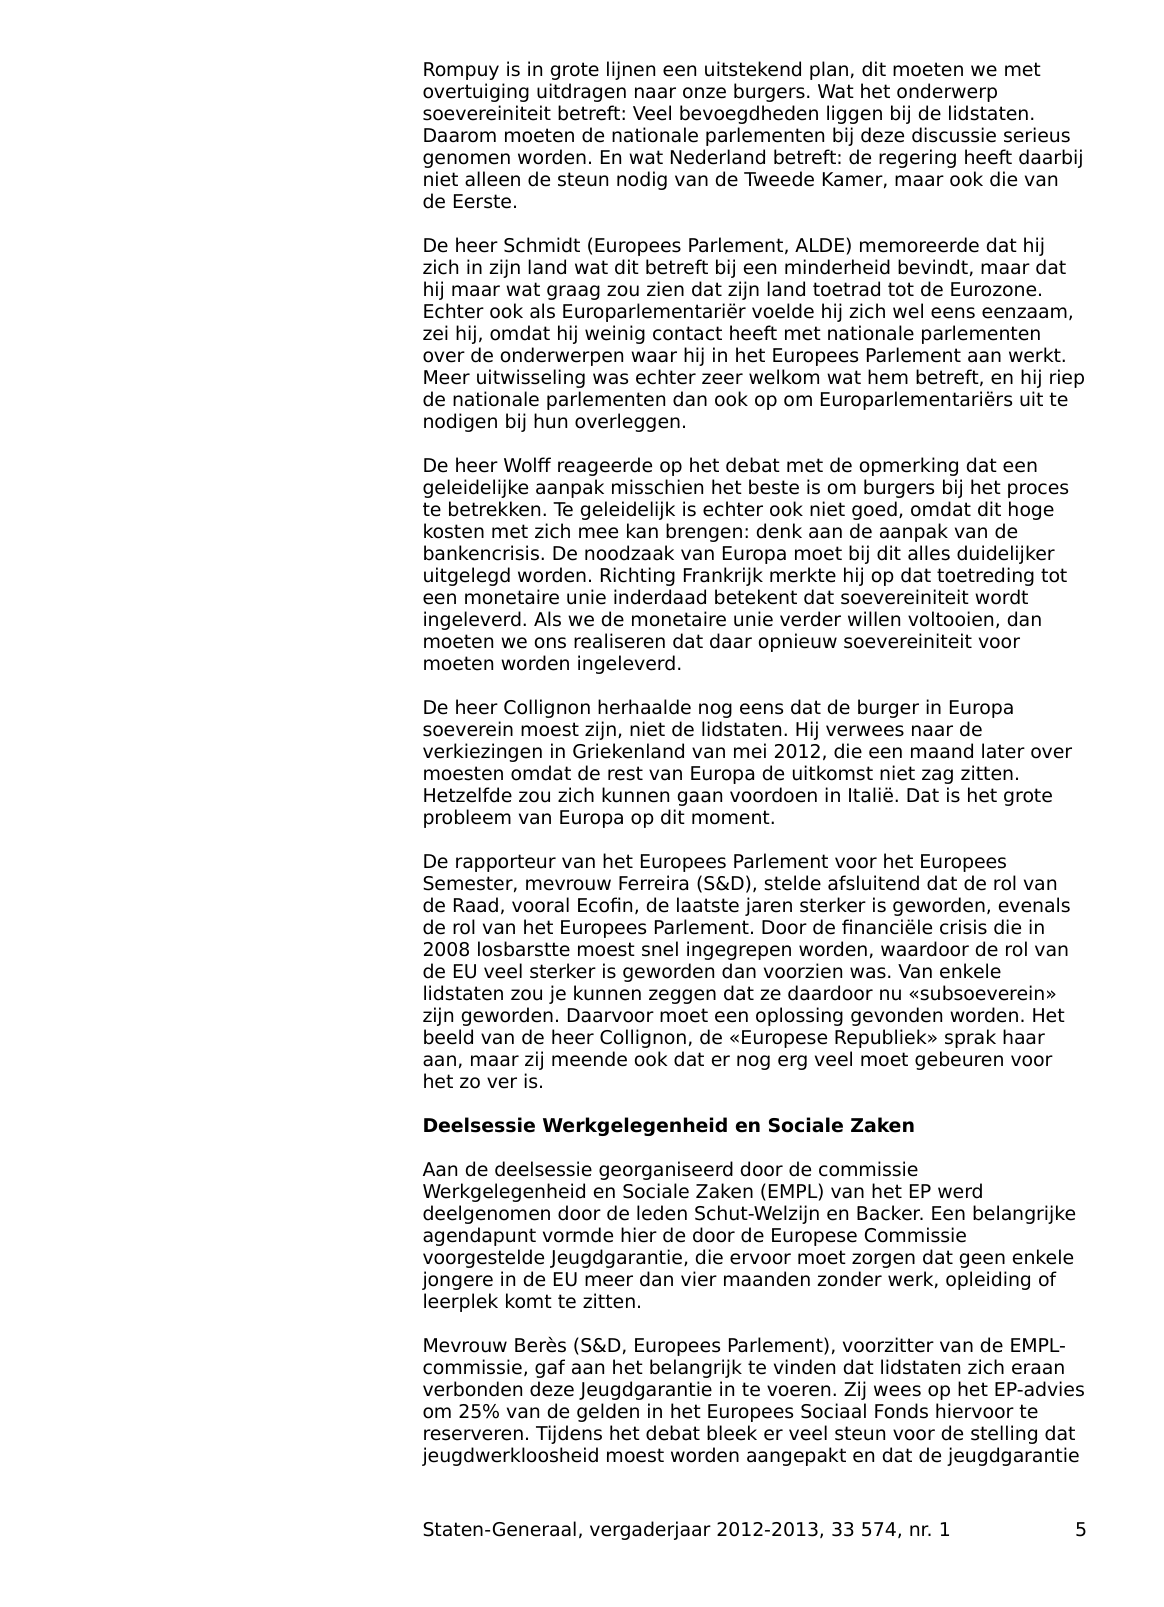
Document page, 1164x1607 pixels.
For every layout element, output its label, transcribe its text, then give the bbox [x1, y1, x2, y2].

subtitle Deelsessie Werkgelegenheid en Sociale Zaken [422, 1115, 1087, 1137]
text De heer Collignon herhaalde nog eens dat de burger in Europa soeverein moest zijn, niet de lidstaten. Hij verwees naar de verkiezingen in Griekenland van mei 2012, die een maand later over moesten omdat de rest van Europa de uitkomst niet zag zitten. Hetzelfde zou zich kunnen gaan voordoen in Italië. Dat is het grote probleem van Europa op dit moment. [422, 697, 1087, 829]
text Rompuy is in grote lijnen een uitstekend plan, dit moeten we met overtuiging uitdragen naar onze burgers. Wat het onderwerp soevereiniteit betreft: Veel bevoegdheden liggen bij de lidstaten. Daarom moeten de nationale parlementen bij deze discussie serieus genomen worden. En wat Nederland betreft: de regering heeft daarbij niet alleen de steun nodig van de Tweede Kamer, maar ook die van de Eerste. [422, 59, 1087, 213]
text Mevrouw Berès (S&D, Europees Parlement), voorzitter van de EMPL-commissie, gaf aan het belangrijk te vinden dat lidstaten zich eraan verbonden deze Jeugdgarantie in te voeren. Zij wees op het EP-advies om 25% van de gelden in het Europees Sociaal Fonds hiervoor te reserveren. Tijdens het debat bleek er veel steun voor de stelling dat jeugdwerkloosheid moest worden aangepakt en dat de jeugdgarantie [422, 1335, 1087, 1467]
text De heer Schmidt (Europees Parlement, ALDE) memoreerde dat hij zich in zijn land wat dit betreft bij een minderheid bevindt, maar dat hij maar wat graag zou zien dat zijn land toetrad tot de Eurozone. Echter ook als Europarlementariër voelde hij zich wel eens eenzaam, zei hij, omdat hij weinig contact heeft met nationale parlementen over de onderwerpen waar hij in het Europees Parlement aan werkt. Meer uitwisseling was echter zeer welkom wat hem betreft, en hij riep de nationale parlementen dan ook op om Europarlementariërs uit te nodigen bij hun overleggen. [422, 235, 1087, 433]
text Aan de deelsessie georganiseerd door de commissie Werkgelegenheid en Sociale Zaken (EMPL) van het EP werd deelgenomen door de leden Schut-Welzijn en Backer. Een belangrijke agendapunt vormde hier de door de Europese Commissie voorgestelde Jeugdgarantie, die ervoor moet zorgen dat geen enkele jongere in de EU meer dan vier maanden zonder werk, opleiding of leerplek komt te zitten. [422, 1159, 1087, 1313]
text De rapporteur van het Europees Parlement voor het Europees Semester, mevrouw Ferreira (S&D), stelde afsluitend dat de rol van de Raad, vooral Ecofin, de laatste jaren sterker is geworden, evenals de rol van het Europees Parlement. Door de financiële crisis die in 2008 losbarstte moest snel ingegrepen worden, waardoor de rol van de EU veel sterker is geworden dan voorzien was. Van enkele lidstaten zou je kunnen zeggen dat ze daardoor nu «subsoeverein» zijn geworden. Daarvoor moet een oplossing gevonden worden. Het beeld van de heer Collignon, de «Europese Republiek» sprak haar aan, maar zij meende ook dat er nog erg veel moet gebeuren voor het zo ver is. [422, 851, 1087, 1093]
text De heer Wolff reageerde op het debat met de opmerking dat een geleidelijke aanpak misschien het beste is om burgers bij het proces te betrekken. Te geleidelijk is echter ook niet goed, omdat dit hoge kosten met zich mee kan brengen: denk aan de aanpak van de bankencrisis. De noodzaak van Europa moet bij dit alles duidelijker uitgelegd worden. Richting Frankrijk merkte hij op dat toetreding tot een monetaire unie inderdaad betekent dat soevereiniteit wordt ingeleverd. Als we de monetaire unie verder willen voltooien, dan moeten we ons realiseren dat daar opnieuw soevereiniteit voor moeten worden ingeleverd. [422, 455, 1087, 675]
